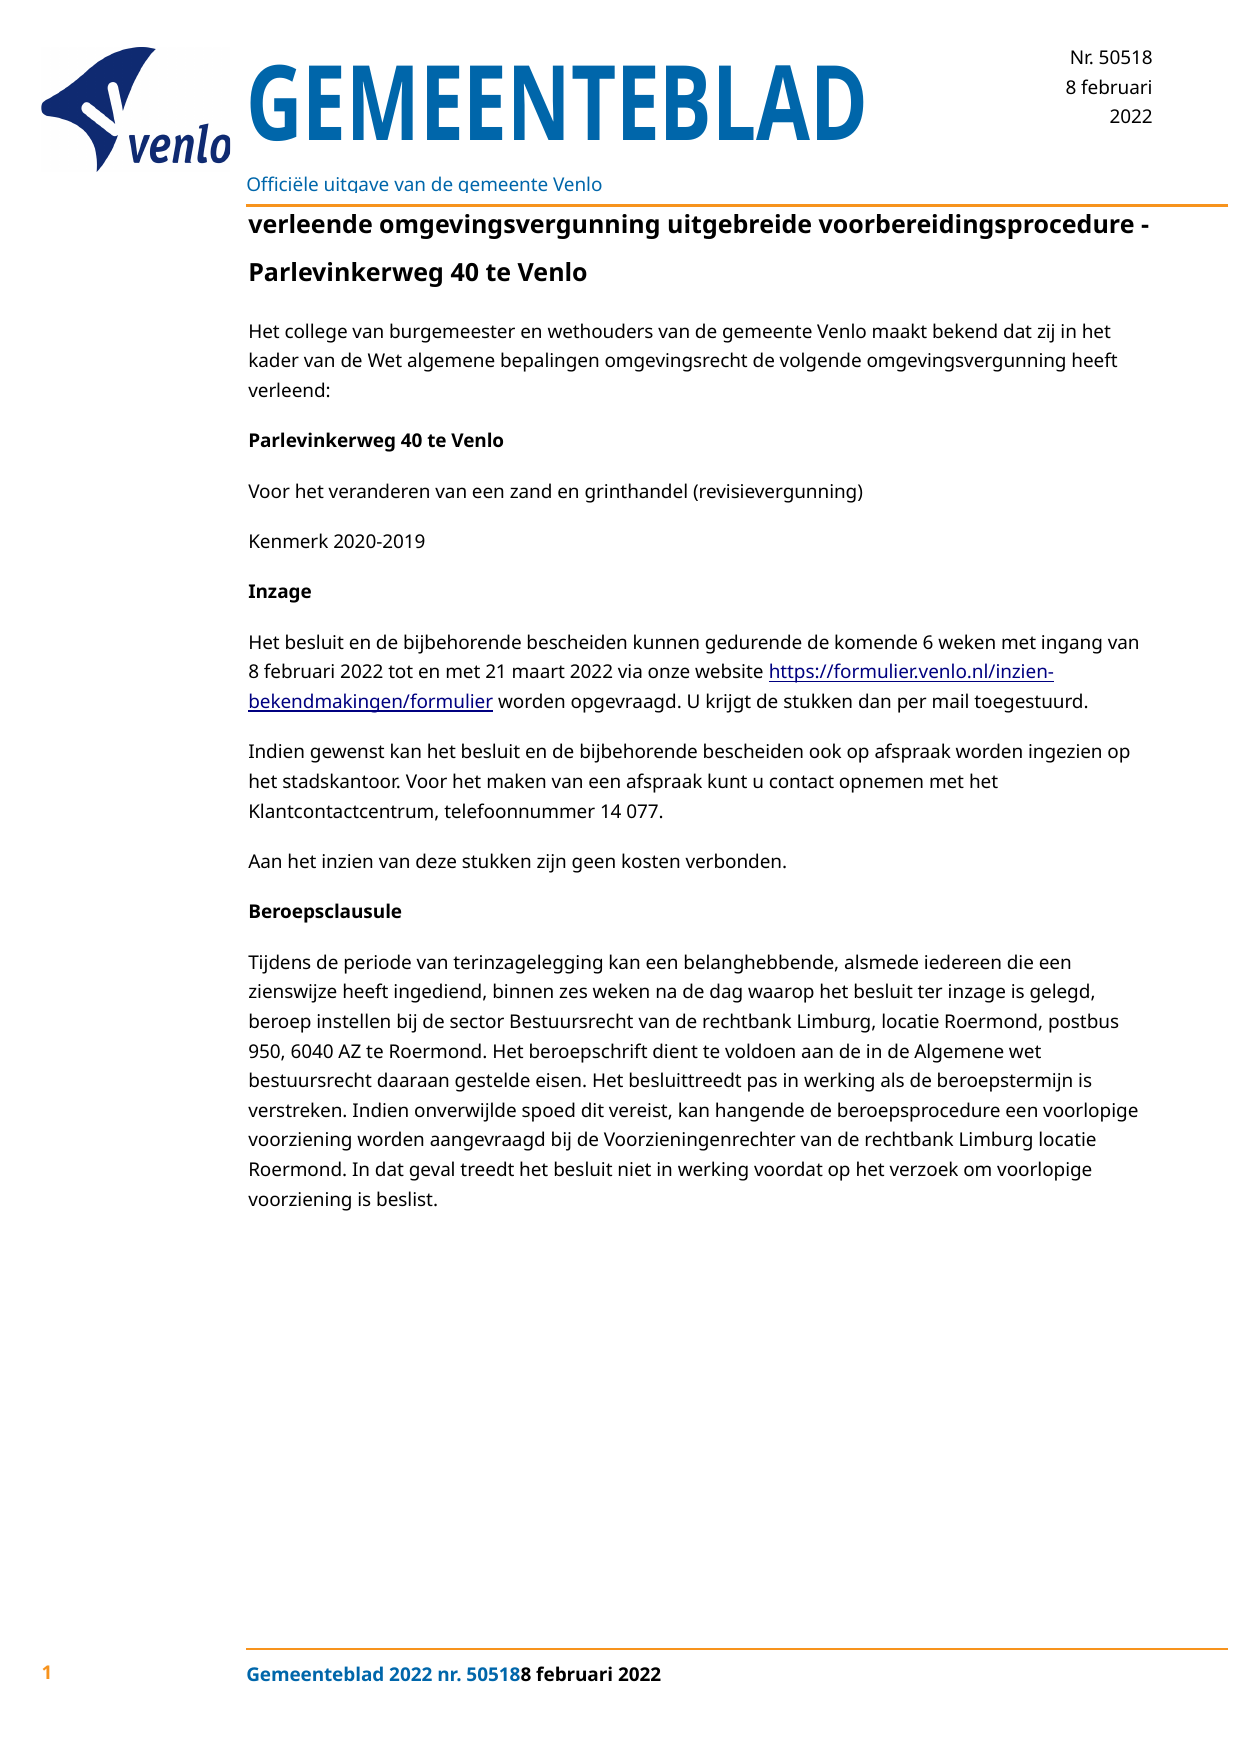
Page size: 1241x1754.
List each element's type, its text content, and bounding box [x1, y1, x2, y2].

text Het besluit en de bijbehorende bescheiden kunnen gedurende de komende 6 weken met ingang van 8 februari 2022 tot en met 21 maart 2022 via onze website https://formulier.venlo.nl/inzien-bekendmakingen/formulier worden opgevraagd. U krijgt de stukken dan per mail toegestuurd. [248, 629, 1152, 714]
text Indien gewenst kan het besluit en de bijbehorende bescheiden ook op afspraak worden ingezien op het stadskantoor. Voor het maken van een afspraak kunt u contact opnemen met het Klantcontactcentrum, telefoonnummer 14 077. [248, 739, 1152, 824]
text Aan het inzien van deze stukken zijn geen kosten verbonden. [248, 848, 1152, 874]
text Tijdens de periode van terinzagelegging kan een belanghebbende, alsmede iedereen die een zienswijze heeft ingediend, binnen zes weken na de dag waarop het besluit ter inzage is gelegd, beroep instellen bij de sector Bestuursrecht van de rechtbank Limburg, locatie Roermond, postbus 950, 6040 AZ te Roermond. Het beroepschrift dient te voldoen aan de in de Algemene wet bestuursrecht daaraan gestelde eisen. Het besluittreedt pas in werking als de beroepstermijn is verstreken. Indien onverwijlde spoed dit vereist, kan hangende de beroepsprocedure een voorlopige voorziening worden aangevraagd bij de Voorzieningenrechter van de rechtbank Limburg locatie Roermond. In dat geval treedt het besluit niet in werking voordat op het verzoek om voorlopige voorziening is beslist. [248, 949, 1152, 1212]
text Beroepsclausule [248, 899, 1152, 924]
text Het college van burgemeester en wethouders van de gemeente Venlo maakt bekend dat zij in het kader van de Wet algemene bepalingen omgevingsrecht de volgende omgevingsvergunning heeft verleend: [248, 318, 1152, 403]
text Voor het veranderen van een zand en grinthandel (revisievergunning) [248, 478, 1152, 504]
text Inzage [248, 579, 1152, 604]
picture [41, 47, 231, 172]
text verleende omgevingsvergunning uitgebreide voorbereidingsprocedure - Parlevinkerweg 40 te Venlo [248, 207, 1152, 288]
text Parlevinkerweg 40 te Venlo [248, 427, 1152, 453]
text Kenmerk 2020-2019 [248, 528, 1152, 554]
